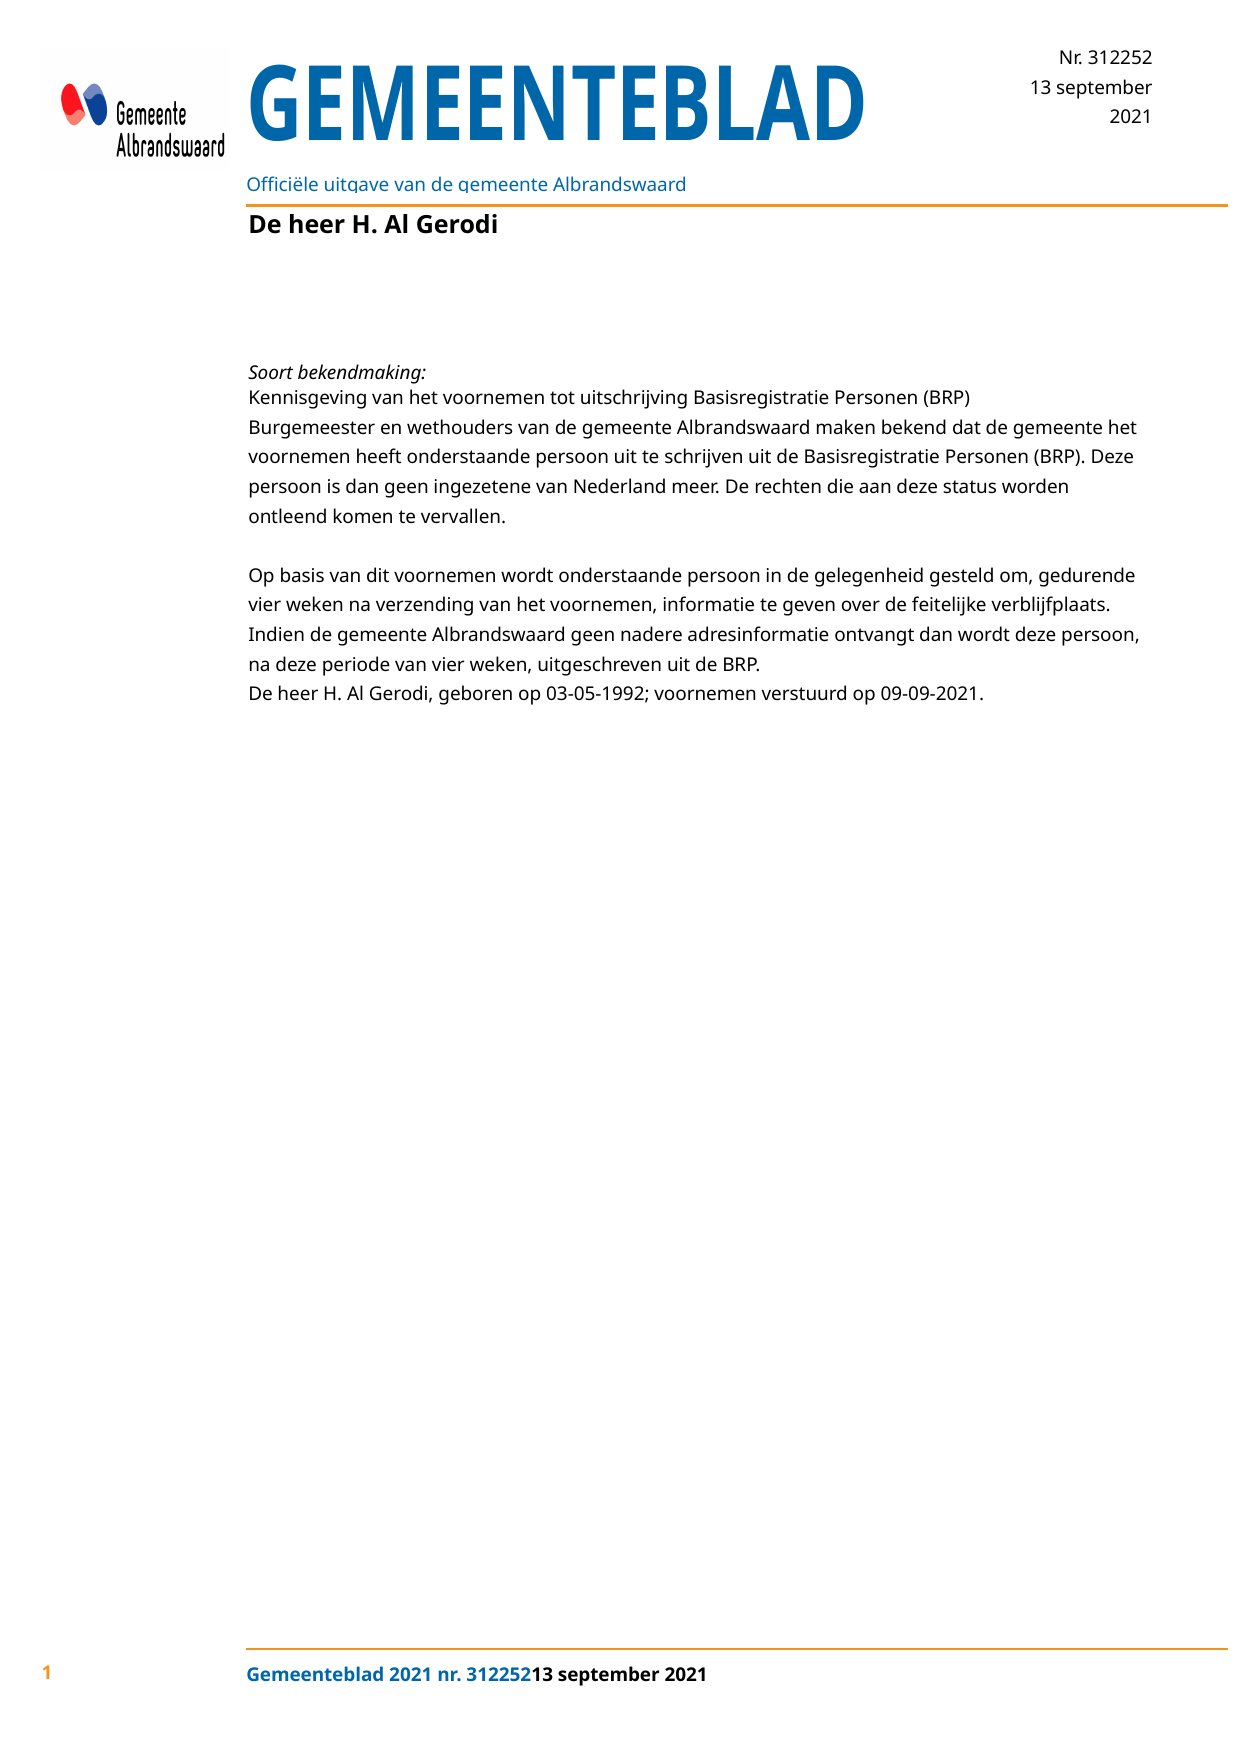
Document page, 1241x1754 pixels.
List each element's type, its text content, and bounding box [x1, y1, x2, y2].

text Soort bekendmaking: [248, 359, 1152, 384]
picture [41, 47, 231, 172]
text Kennisgeving van het voornemen tot uitschrijving Basisregistratie Personen (BRP) [248, 384, 1152, 410]
text De heer H. Al Gerodi [248, 207, 1152, 241]
text Burgemeester en wethouders van de gemeente Albrandswaard maken bekend dat de gemeente het voornemen heeft onderstaande persoon uit te schrijven uit de Basisregistratie Personen (BRP). Deze persoon is dan geen ingezetene van Nederland meer. De rechten die aan deze status worden ontleend komen te vervallen. [248, 414, 1152, 529]
text De heer H. Al Gerodi, geboren op 03-05-1992; voornemen verstuurd op 09-09-2021. [248, 680, 1152, 706]
text Op basis van dit voornemen wordt onderstaande persoon in de gelegenheid gesteld om, gedurende vier weken na verzending van het voornemen, informatie te geven over de feitelijke verblijfplaats. Indien de gemeente Albrandswaard geen nadere adresinformatie ontvangt dan wordt deze persoon, na deze periode van vier weken, uitgeschreven uit de BRP. [248, 562, 1152, 677]
